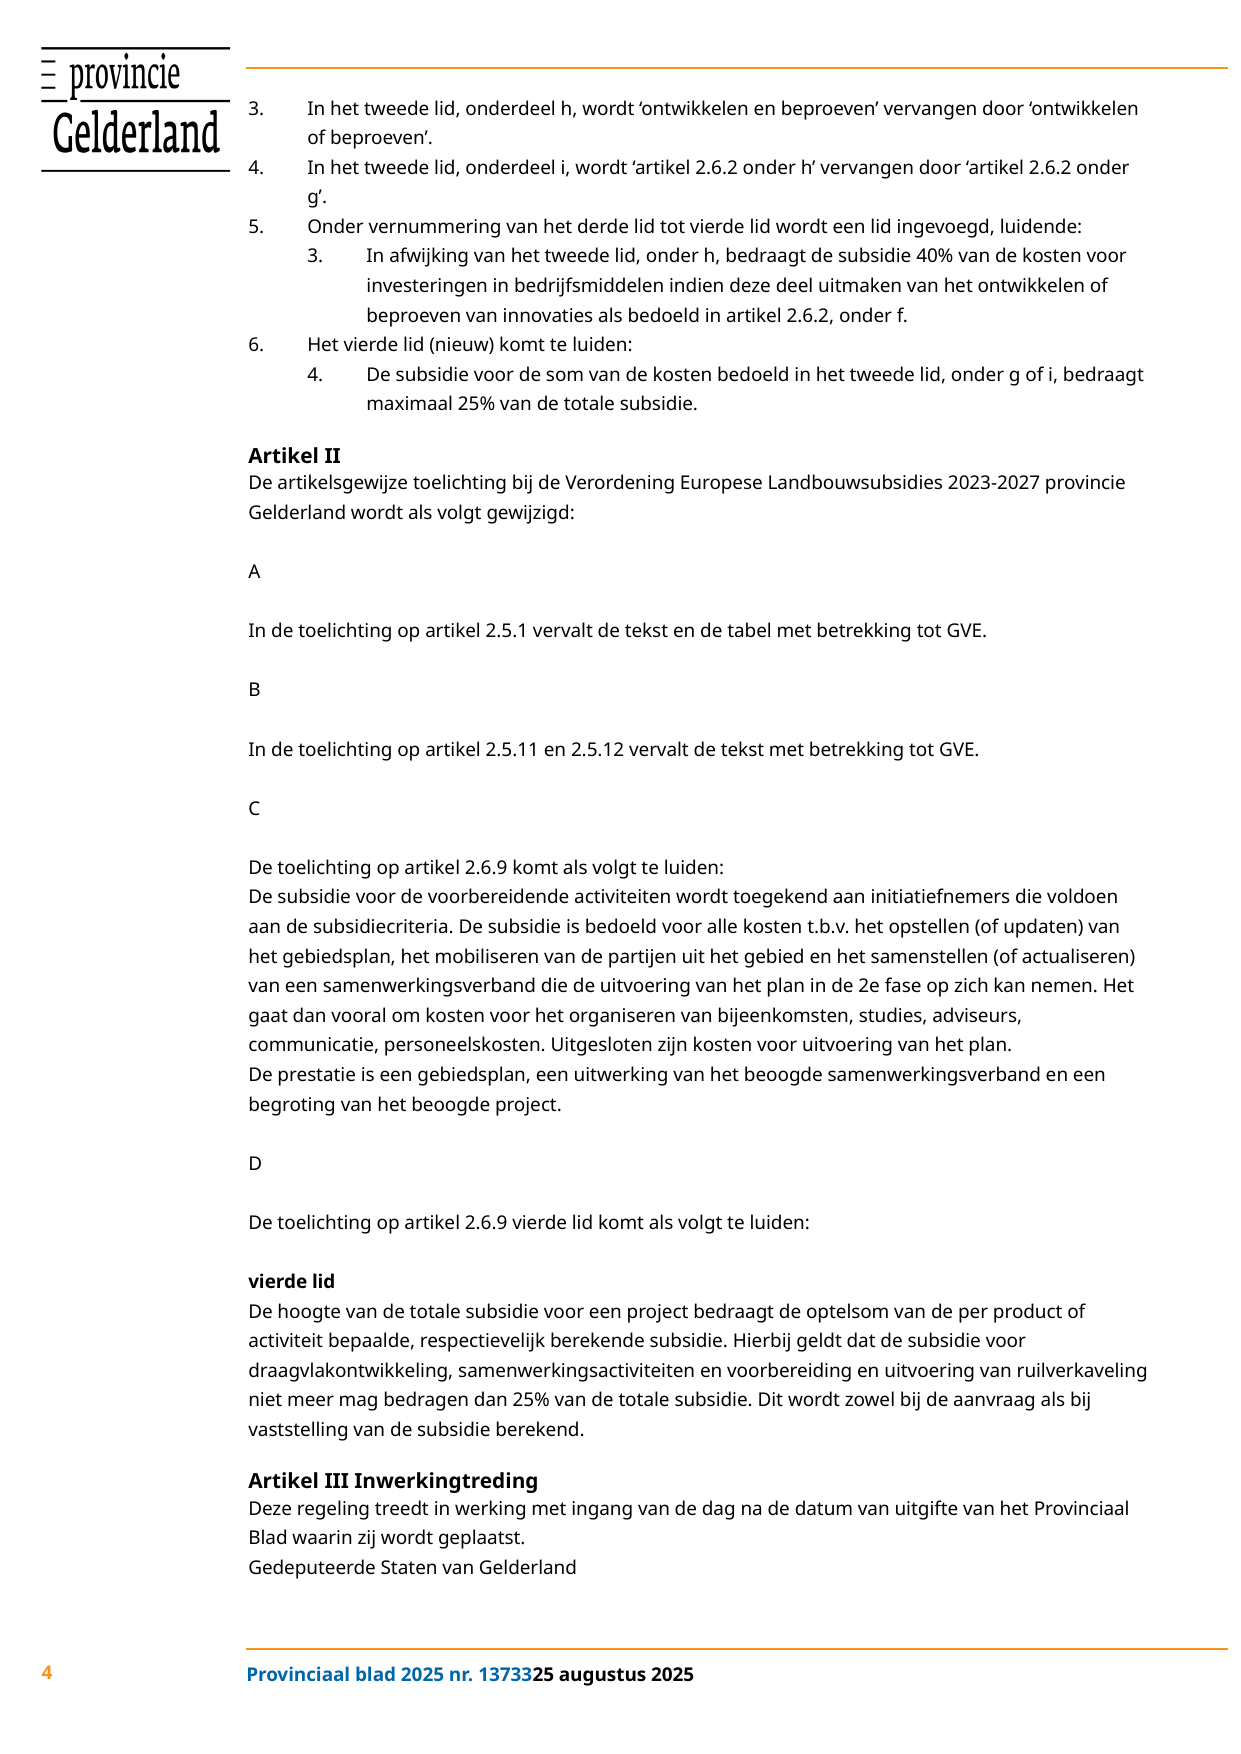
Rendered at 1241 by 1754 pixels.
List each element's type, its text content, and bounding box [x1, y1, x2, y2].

text C [248, 795, 1152, 821]
text Gedeputeerde Staten van Gelderland [248, 1554, 1152, 1580]
list In het tweede lid, onderdeel i, wordt ‘artikel 2.6.2 onder h’ vervangen door ‘artikel 2.6.2 onder g’. [248, 154, 1152, 209]
text B [248, 677, 1152, 702]
picture [41, 47, 231, 172]
text De prestatie is een gebiedsplan, een uitwerking van het beoogde samenwerkingsverband en een begroting van het beoogde project. [248, 1061, 1152, 1116]
text De subsidie voor de voorbereidende activiteiten wordt toegekend aan initiatiefnemers die voldoen aan de subsidiecriteria. De subsidie is bedoeld voor alle kosten t.b.v. het opstellen (of updaten) van het gebiedsplan, het mobiliseren van de partijen uit het gebied en het samenstellen (of actualiseren) van een samenwerkingsverband die de uitvoering van het plan in de 2e fase op zich kan nemen. Het gaat dan vooral om kosten voor het organiseren van bijeenkomsten, studies, adviseurs, communicatie, personeelskosten. Uitgesloten zijn kosten voor uitvoering van het plan. [248, 884, 1152, 1057]
text D [248, 1150, 1152, 1176]
text De artikelsgewijze toelichting bij de Verordening Europese Landbouwsubsidies 2023-2027 provincie Gelderland wordt als volgt gewijzigd: [248, 469, 1152, 525]
text De toelichting op artikel 2.6.9 vierde lid komt als volgt te luiden: [248, 1209, 1152, 1235]
text De toelichting op artikel 2.6.9 komt als volgt te luiden: [248, 854, 1152, 880]
text In de toelichting op artikel 2.5.11 en 2.5.12 vervalt de tekst met betrekking tot GVE. [248, 736, 1152, 761]
list In het tweede lid, onderdeel h, wordt ‘ontwikkelen en beproeven’ vervangen door ‘ontwikkelen of beproeven’. [248, 95, 1152, 150]
text Deze regeling treedt in werking met ingang van de dag na de datum van uitgifte van het Provinciaal Blad waarin zij wordt geplaatst. [248, 1495, 1152, 1550]
text In de toelichting op artikel 2.5.1 vervalt de tekst en de tabel met betrekking tot GVE. [248, 617, 1152, 643]
text A [248, 558, 1152, 584]
text vierde lid [248, 1268, 1152, 1294]
list Het vierde lid (nieuw) komt te luiden: [248, 331, 1152, 357]
text De hoogte van de totale subsidie voor een project bedraagt de optelsom van de per product of activiteit bepaalde, respectievelijk berekende subsidie. Hierbij geldt dat de subsidie voor draagvlakontwikkeling, samenwerkingsactiviteiten en voorbereiding en uitvoering van ruilverkaveling niet meer mag bedragen dan 25% van de totale subsidie. Dit wordt zowel bij de aanvraag als bij vaststelling van de subsidie berekend. [248, 1298, 1152, 1442]
list Onder vernummering van het derde lid tot vierde lid wordt een lid ingevoegd, luidende: [248, 213, 1152, 239]
text Artikel II [248, 441, 1152, 469]
text Artikel III Inwerkingtreding [248, 1467, 1152, 1495]
list De subsidie voor de som van de kosten bedoeld in het tweede lid, onder g of i, bedraagt maximaal 25% van de totale subsidie. [307, 361, 1152, 416]
list In afwijking van het tweede lid, onder h, bedraagt de subsidie 40% van de kosten voor investeringen in bedrijfsmiddelen indien deze deel uitmaken van het ontwikkelen of beproeven van innovaties als bedoeld in artikel 2.6.2, onder f. [307, 243, 1152, 328]
